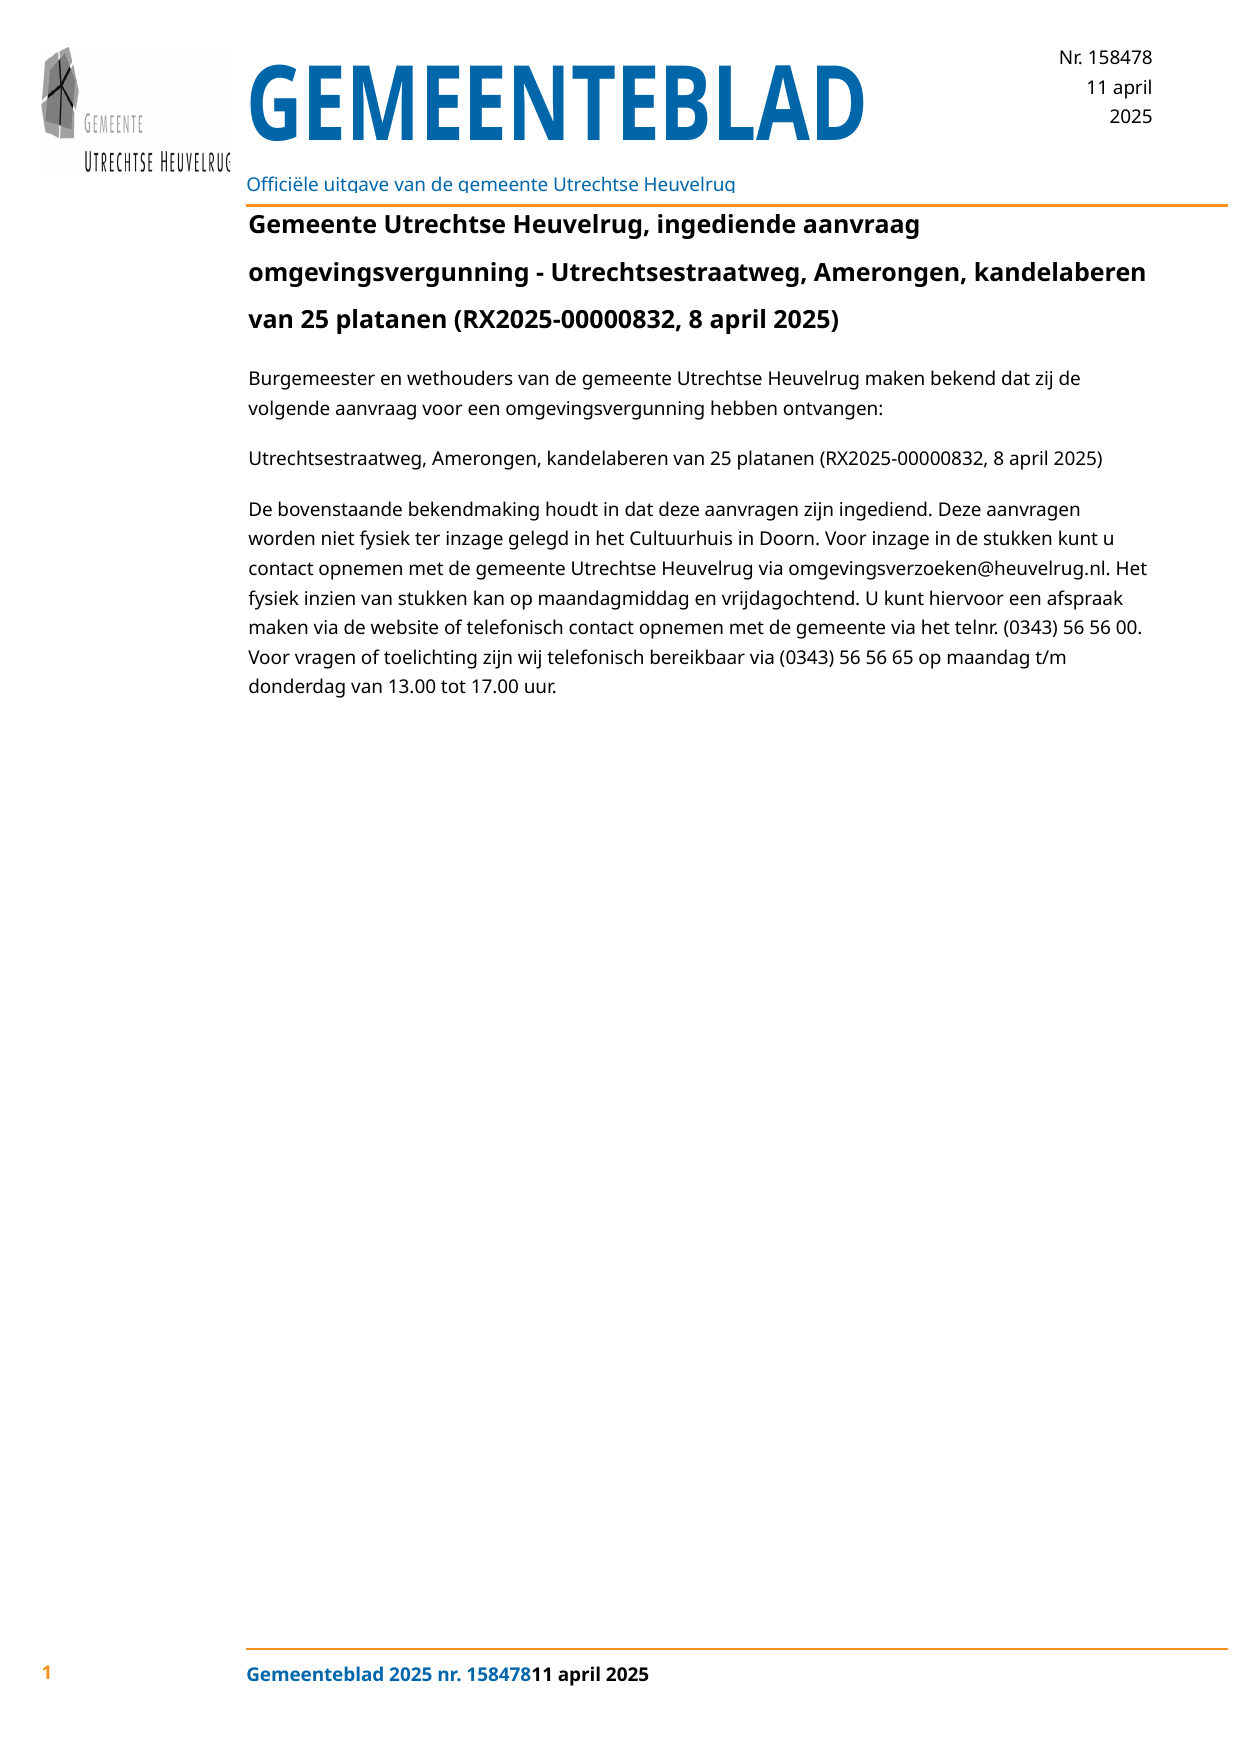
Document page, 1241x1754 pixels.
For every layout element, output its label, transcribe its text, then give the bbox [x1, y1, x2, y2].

text Utrechtsestraatweg, Amerongen, kandelaberen van 25 platanen (RX2025-00000832, 8 april 2025) [248, 446, 1152, 471]
text Gemeente Utrechtse Heuvelrug, ingediende aanvraag omgevingsvergunning - Utrechtsestraatweg, Amerongen, kandelaberen van 25 platanen (RX2025-00000832, 8 april 2025) [248, 207, 1152, 336]
picture [41, 47, 231, 172]
text Burgemeester en wethouders van de gemeente Utrechtse Heuvelrug maken bekend dat zij de volgende aanvraag voor een omgevingsvergunning hebben ontvangen: [248, 366, 1152, 421]
text De bovenstaande bekendmaking houdt in dat deze aanvragen zijn ingediend. Deze aanvragen worden niet fysiek ter inzage gelegd in het Cultuurhuis in Doorn. Voor inzage in de stukken kunt u contact opnemen met de gemeente Utrechtse Heuvelrug via omgevingsverzoeken@heuvelrug.nl. Het fysiek inzien van stukken kan op maandagmiddag en vrijdagochtend. U kunt hiervoor een afspraak maken via de website of telefonisch contact opnemen met de gemeente via het telnr. (0343) 56 56 00. Voor vragen of toelichting zijn wij telefonisch bereikbaar via (0343) 56 56 65 op maandag t/m donderdag van 13.00 tot 17.00 uur. [248, 496, 1152, 699]
